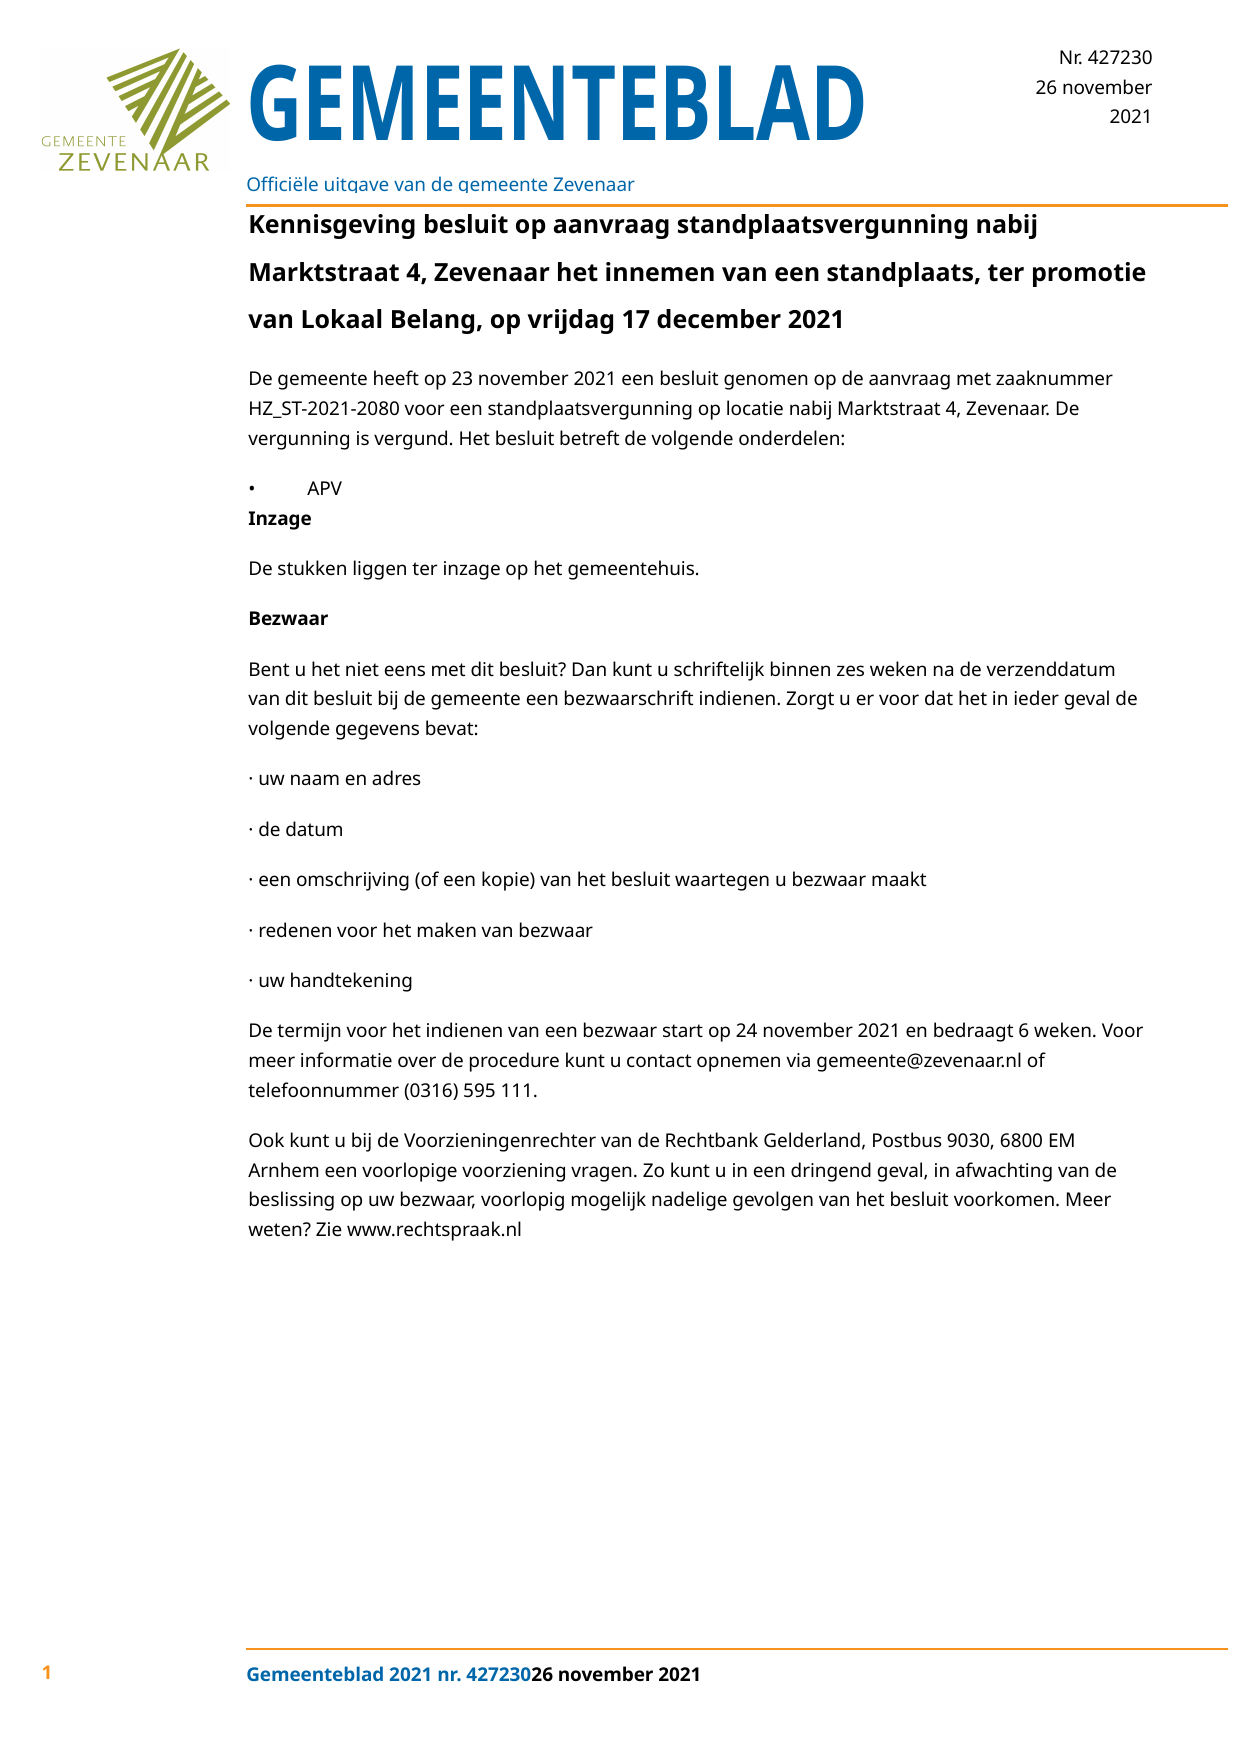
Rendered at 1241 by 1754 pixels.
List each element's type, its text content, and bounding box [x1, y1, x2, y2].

text Ook kunt u bij de Voorzieningenrechter van de Rechtbank Gelderland, Postbus 9030, 6800 EM Arnhem een voorlopige voorziening vragen. Zo kunt u in een dringend geval, in afwachting van de beslissing op uw bezwaar, voorlopig mogelijk nadelige gevolgen van het besluit voorkomen. Meer weten? Zie www.rechtspraak.nl [248, 1127, 1152, 1242]
text · uw handtekening [248, 967, 1152, 993]
text · redenen voor het maken van bezwaar [248, 917, 1152, 942]
text Kennisgeving besluit op aanvraag standplaatsvergunning nabij Marktstraat 4, Zevenaar het innemen van een standplaats, ter promotie van Lokaal Belang, op vrijdag 17 december 2021 [248, 207, 1152, 336]
text · de datum [248, 816, 1152, 842]
text Inzage [248, 505, 1152, 530]
text De termijn voor het indienen van een bezwaar start op 24 november 2021 en bedraagt 6 weken. Voor meer informatie over de procedure kunt u contact opnemen via gemeente@zevenaar.nl of telefoonnummer (0316) 595 111. [248, 1018, 1152, 1102]
text Bent u het niet eens met dit besluit? Dan kunt u schriftelijk binnen zes weken na de verzenddatum van dit besluit bij de gemeente een bezwaarschrift indienen. Zorgt u er voor dat het in ieder geval de volgende gegevens bevat: [248, 656, 1152, 741]
list APV [248, 475, 1152, 501]
text · uw naam en adres [248, 766, 1152, 791]
text · een omschrijving (of een kopie) van het besluit waartegen u bezwaar maakt [248, 866, 1152, 892]
text De stukken liggen ter inzage op het gemeentehuis. [248, 555, 1152, 581]
picture [41, 47, 231, 172]
text De gemeente heeft op 23 november 2021 een besluit genomen op de aanvraag met zaaknummer HZ_ST-2021-2080 voor een standplaatsvergunning op locatie nabij Marktstraat 4, Zevenaar. De vergunning is vergund. Het besluit betreft de volgende onderdelen: [248, 366, 1152, 450]
text Bezwaar [248, 606, 1152, 631]
